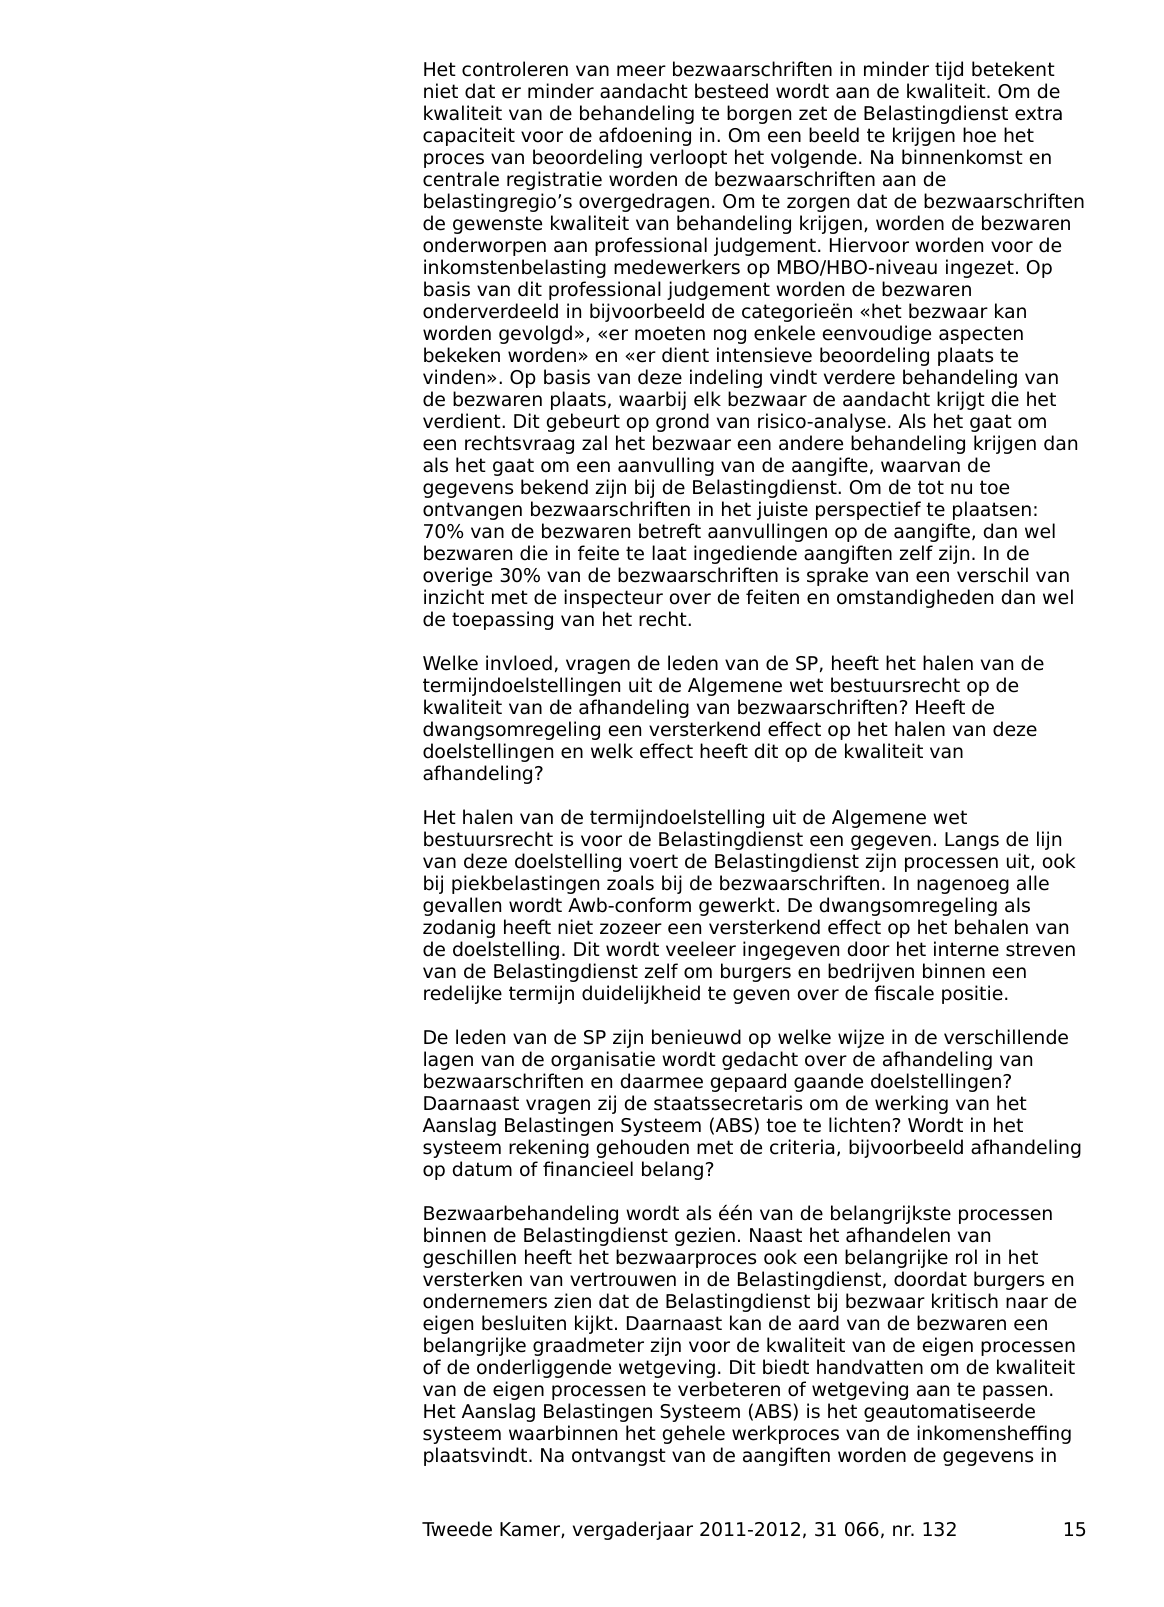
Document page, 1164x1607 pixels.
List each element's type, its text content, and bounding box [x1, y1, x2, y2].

text Het Aanslag Belastingen Systeem (ABS) is het geautomatiseerde systeem waarbinnen het gehele werkproces van de inkomensheffing plaatsvindt. Na ontvangst van de aangiften worden de gegevens in [422, 1401, 1087, 1467]
text Bezwaarbehandeling wordt als één van de belangrijkste processen binnen de Belastingdienst gezien. Naast het afhandelen van geschillen heeft het bezwaarproces ook een belangrijke rol in het versterken van vertrouwen in de Belastingdienst, doordat burgers en ondernemers zien dat de Belastingdienst bij bezwaar kritisch naar de eigen besluiten kijkt. Daarnaast kan de aard van de bezwaren een belangrijke graadmeter zijn voor de kwaliteit van de eigen processen of de onderliggende wetgeving. Dit biedt handvatten om de kwaliteit van de eigen processen te verbeteren of wetgeving aan te passen. [422, 1203, 1087, 1401]
text Het halen van de termijndoelstelling uit de Algemene wet bestuursrecht is voor de Belastingdienst een gegeven. Langs de lijn van deze doelstelling voert de Belastingdienst zijn processen uit, ook bij piekbelastingen zoals bij de bezwaarschriften. In nagenoeg alle gevallen wordt Awb-conform gewerkt. De dwangsomregeling als zodanig heeft niet zozeer een versterkend effect op het behalen van de doelstelling. Dit wordt veeleer ingegeven door het interne streven van de Belastingdienst zelf om burgers en bedrijven binnen een redelijke termijn duidelijkheid te geven over de fiscale positie. [422, 807, 1087, 1004]
text Welke invloed, vragen de leden van de SP, heeft het halen van de termijndoelstellingen uit de Algemene wet bestuursrecht op de kwaliteit van de afhandeling van bezwaarschriften? Heeft de dwangsomregeling een versterkend effect op het halen van deze doelstellingen en welk effect heeft dit op de kwaliteit van afhandeling? [422, 653, 1087, 784]
text Het controleren van meer bezwaarschriften in minder tijd betekent niet dat er minder aandacht besteed wordt aan de kwaliteit. Om de kwaliteit van de behandeling te borgen zet de Belastingdienst extra capaciteit voor de afdoening in. Om een beeld te krijgen hoe het proces van beoordeling verloopt het volgende. Na binnenkomst en centrale registratie worden de bezwaarschriften aan de belastingregio’s overgedragen. Om te zorgen dat de bezwaarschriften de gewenste kwaliteit van behandeling krijgen, worden de bezwaren onderworpen aan professional judgement. Hiervoor worden voor de inkomstenbelasting medewerkers op MBO/HBO-niveau ingezet. Op basis van dit professional judgement worden de bezwaren onderverdeeld in bijvoorbeeld de categorieën «het bezwaar kan worden gevolgd», «er moeten nog enkele eenvoudige aspecten bekeken worden» en «er dient intensieve beoordeling plaats te vinden». Op basis van deze indeling vindt verdere behandeling van de bezwaren plaats, waarbij elk bezwaar de aandacht krijgt die het verdient. Dit gebeurt op grond van risico-analyse. Als het gaat om een rechtsvraag zal het bezwaar een andere behandeling krijgen dan als het gaat om een aanvulling van de aangifte, waarvan de gegevens bekend zijn bij de Belastingdienst. Om de tot nu toe ontvangen bezwaarschriften in het juiste perspectief te plaatsen: 70% van de bezwaren betreft aanvullingen op de aangifte, dan wel bezwaren die in feite te laat ingediende aangiften zelf zijn. In de overige 30% van de bezwaarschriften is sprake van een verschil van inzicht met de inspecteur over de feiten en omstandigheden dan wel de toepassing van het recht. [422, 59, 1087, 631]
text De leden van de SP zijn benieuwd op welke wijze in de verschillende lagen van de organisatie wordt gedacht over de afhandeling van bezwaarschriften en daarmee gepaard gaande doelstellingen? Daarnaast vragen zij de staatssecretaris om de werking van het Aanslag Belastingen Systeem (ABS) toe te lichten? Wordt in het systeem rekening gehouden met de criteria, bijvoorbeeld afhandeling op datum of financieel belang? [422, 1027, 1087, 1181]
